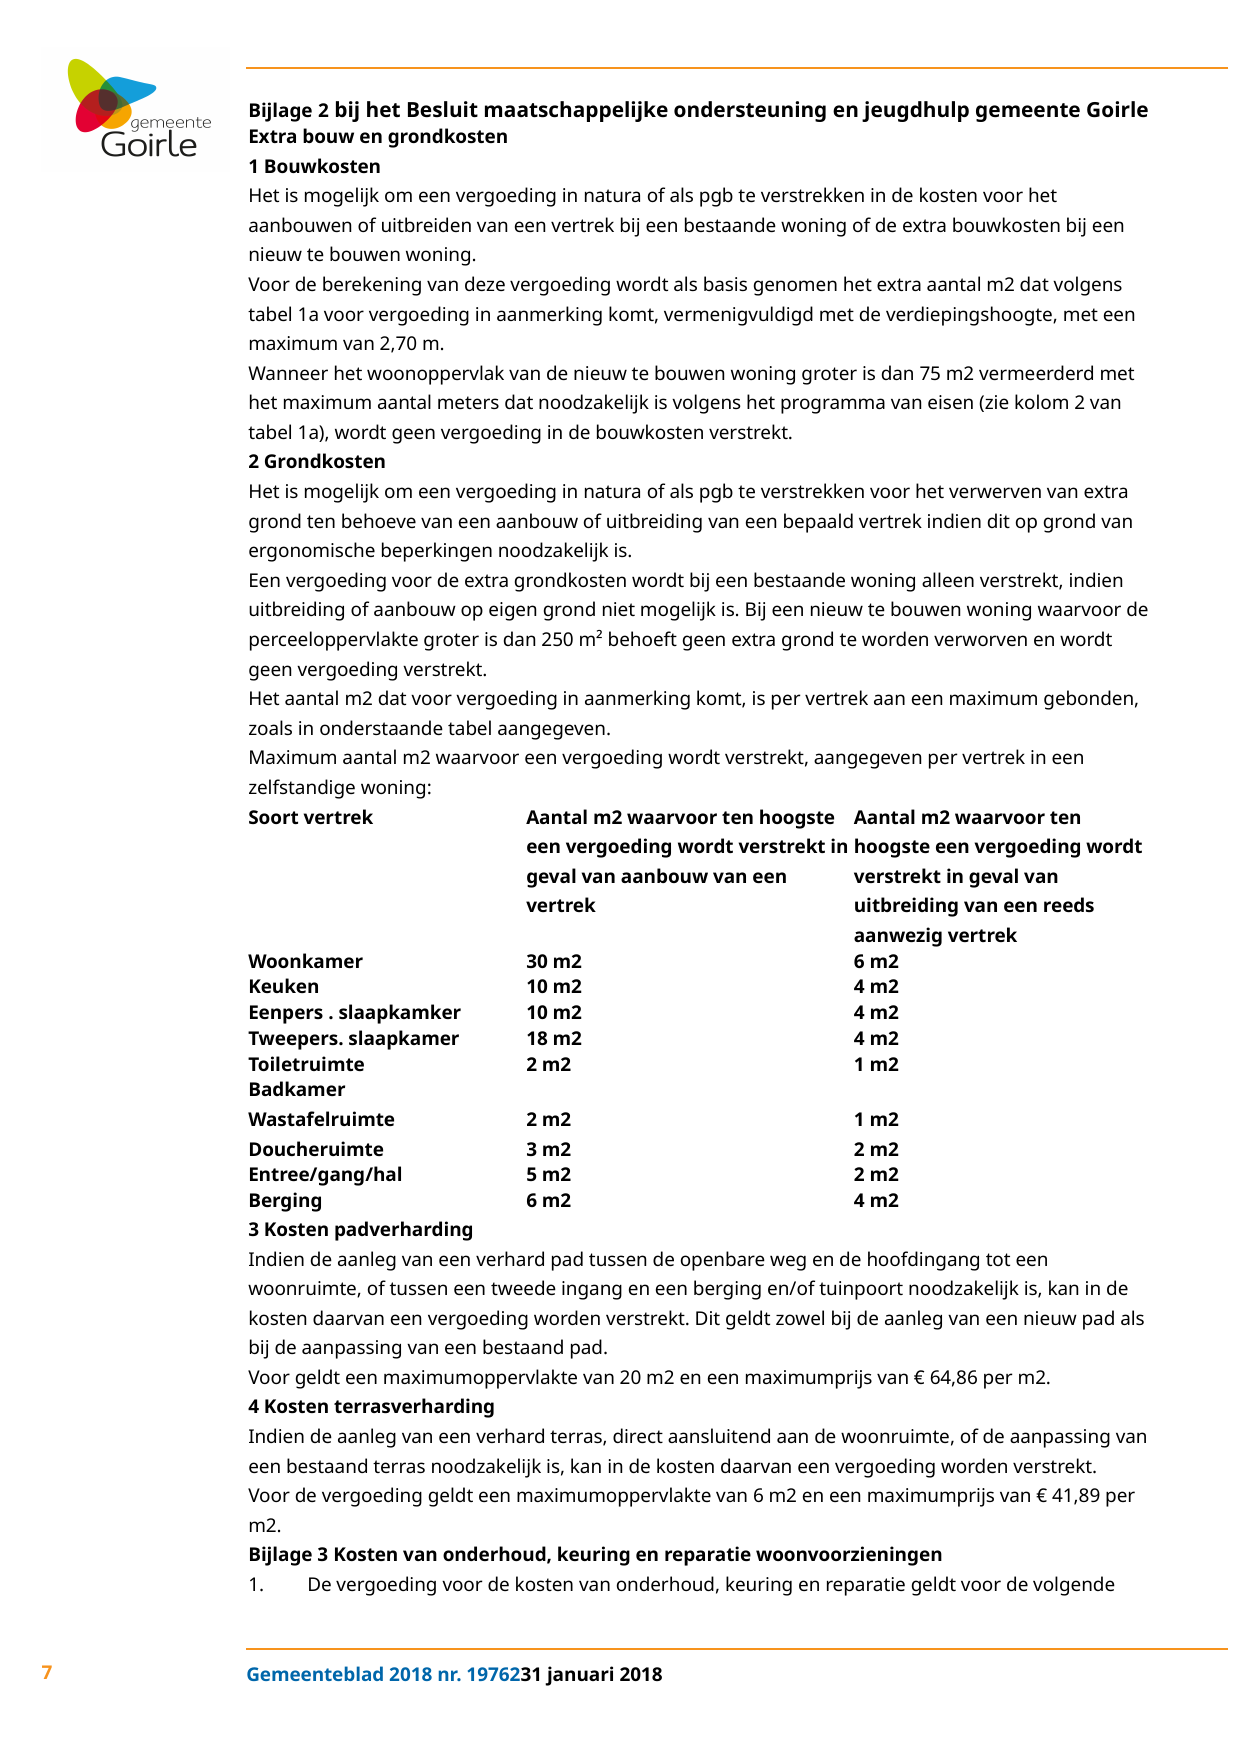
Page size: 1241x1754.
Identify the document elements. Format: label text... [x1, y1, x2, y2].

text Indien de aanleg van een verhard terras, direct aansluitend aan de woonruimte, of de aanpassing van een bestaand terras noodzakelijk is, kan in de kosten daarvan een vergoeding worden verstrekt. [248, 1423, 1152, 1478]
table_cell 4 m2 [854, 1025, 1152, 1051]
text Bijlage 2 bij het Besluit maatschappelijke ondersteuning en jeugdhulp gemeente Goirle [248, 95, 1152, 123]
text Indien de aanleg van een verhard pad tussen de openbare weg en de hoofdingang tot een woonruimte, of tussen een tweede ingang en een berging en/of tuinpoort noodzakelijk is, kan in de kosten daarvan een vergoeding worden verstrekt. Dit geldt zowel bij de aanleg van een nieuw pad als bij de aanpassing van een bestaand pad. [248, 1246, 1152, 1360]
table_cell 6 m2 [854, 948, 1152, 974]
table_header Aantal m2 waarvoor ten hoogste een vergoeding wordt verstrekt in geval van aanbouw van een vertrek [526, 804, 854, 948]
text Het aantal m2 dat voor vergoeding in aanmerking komt, is per vertrek aan een maximum gebonden, zoals in onderstaande tabel aangegeven. [248, 685, 1152, 741]
table_cell 30 m2 [526, 948, 854, 974]
text 1 Bouwkosten [248, 153, 1152, 179]
table_cell 4 m2 [854, 999, 1152, 1025]
table_cell Badkamer Wastafelruimte Doucheruimte [248, 1077, 526, 1161]
text Het is mogelijk om een vergoeding in natura of als pgb te verstrekken in de kosten voor het aanbouwen of uitbreiden van een vertrek bij een bestaande woning of de extra bouwkosten bij een nieuw te bouwen woning. [248, 182, 1152, 267]
table_cell 10 m2 [526, 974, 854, 999]
table_cell 4 m2 [854, 1187, 1152, 1213]
table_cell 6 m2 [526, 1187, 854, 1213]
table_cell 5 m2 [526, 1161, 854, 1187]
table_cell 1 m2 2 m2 [854, 1077, 1152, 1161]
table_cell Entree/gang/hal [248, 1161, 526, 1187]
table_cell Keuken [248, 974, 526, 999]
text Een vergoeding voor de extra grondkosten wordt bij een bestaande woning alleen verstrekt, indien uitbreiding of aanbouw op eigen grond niet mogelijk is. Bij een nieuw te bouwen woning waarvoor de perceeloppervlakte groter is dan 250 m² behoeft geen extra grond te worden verworven en wordt geen vergoeding verstrekt. [248, 567, 1152, 682]
table_cell 10 m2 [526, 999, 854, 1025]
text Voor de vergoeding geldt een maximumoppervlakte van 6 m2 en een maximumprijs van € 41,89 per m2. [248, 1482, 1152, 1538]
text Wanneer het woonoppervlak van de nieuw te bouwen woning groter is dan 75 m2 vermeerderd met het maximum aantal meters dat noodzakelijk is volgens het programma van eisen (zie kolom 2 van tabel 1a), wordt geen vergoeding in de bouwkosten verstrekt. [248, 360, 1152, 445]
table_cell Toiletruimte [248, 1051, 526, 1077]
table_cell 1 m2 [854, 1051, 1152, 1077]
table_header Aantal m2 waarvoor ten hoogste een vergoeding wordt verstrekt in geval van uitbreiding van een reeds aanwezig vertrek [854, 804, 1152, 948]
text Bijlage 3 Kosten van onderhoud, keuring en reparatie woonvoorzieningen [248, 1542, 1152, 1567]
text 4 Kosten terrasverharding [248, 1394, 1152, 1419]
table_cell 2 m2 3 m2 [526, 1077, 854, 1161]
text 3 Kosten padverharding [248, 1216, 1152, 1242]
text Extra bouw en grondkosten [248, 123, 1152, 149]
table_cell Berging [248, 1187, 526, 1213]
table_cell Tweepers. slaapkamer [248, 1025, 526, 1051]
table_cell 2 m2 [526, 1051, 854, 1077]
text Maximum aantal m2 waarvoor een vergoeding wordt verstrekt, aangegeven per vertrek in een zelfstandige woning: [248, 744, 1152, 800]
list De vergoeding voor de kosten van onderhoud, keuring en reparatie geldt voor de volgende [248, 1571, 1152, 1597]
text Voor de berekening van deze vergoeding wordt als basis genomen het extra aantal m2 dat volgens tabel 1a voor vergoeding in aanmerking komt, vermenigvuldigd met de verdiepingshoogte, met een maximum van 2,70 m. [248, 271, 1152, 356]
picture [41, 47, 231, 172]
table_cell Eenpers . slaapkamker [248, 999, 526, 1025]
text 2 Grondkosten [248, 449, 1152, 474]
table_cell 2 m2 [854, 1161, 1152, 1187]
table_cell 18 m2 [526, 1025, 854, 1051]
text Het is mogelijk om een vergoeding in natura of als pgb te verstrekken voor het verwerven van extra grond ten behoeve van een aanbouw of uitbreiding van een bepaald vertrek indien dit op grond van ergonomische beperkingen noodzakelijk is. [248, 478, 1152, 563]
text Voor geldt een maximumoppervlakte van 20 m2 en een maximumprijs van € 64,86 per m2. [248, 1364, 1152, 1390]
table_cell 4 m2 [854, 974, 1152, 999]
table_cell Woonkamer [248, 948, 526, 974]
table_header Soort vertrek [248, 804, 526, 948]
